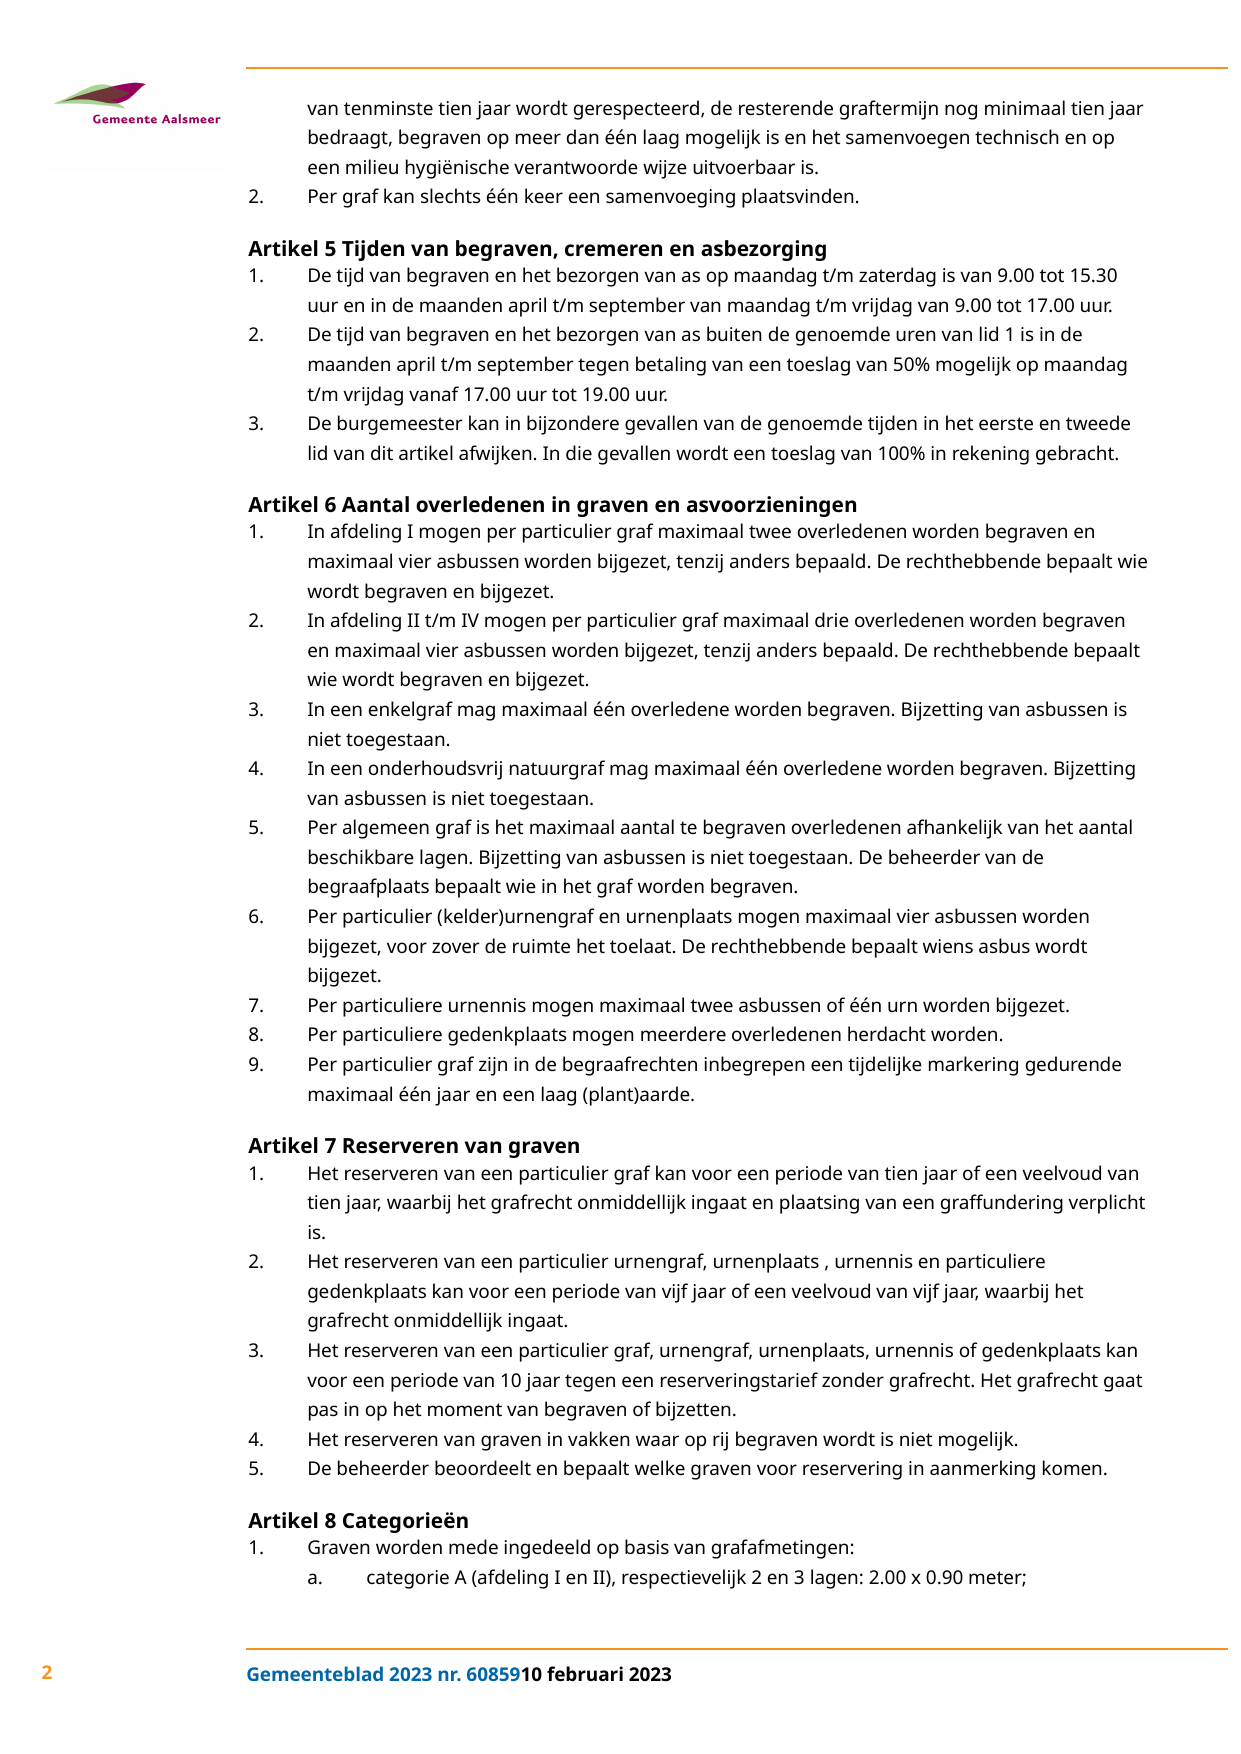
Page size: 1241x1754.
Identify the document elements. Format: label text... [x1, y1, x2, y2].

list Het reserveren van een particulier urnengraf, urnenplaats , urnennis en particuliere gedenkplaats kan voor een periode van vijf jaar of een veelvoud van vijf jaar, waarbij het grafrecht onmiddellijk ingaat. [248, 1248, 1152, 1333]
list Het reserveren van een particulier graf kan voor een periode van tien jaar of een veelvoud van tien jaar, waarbij het grafrecht onmiddellijk ingaat en plaatsing van een graffundering verplicht is. [248, 1160, 1152, 1244]
list De tijd van begraven en het bezorgen van as buiten de genoemde uren van lid 1 is in de maanden april t/m september tegen betaling van een toeslag van 50% mogelijk op maandag t/m vrijdag vanaf 17.00 uur tot 19.00 uur. [248, 322, 1152, 406]
list Per graf kan slechts één keer een samenvoeging plaatsvinden. [248, 183, 1152, 209]
list In een onderhoudsvrij natuurgraf mag maximaal één overledene worden begraven. Bijzetting van asbussen is niet toegestaan. [248, 755, 1152, 811]
list Graven worden mede ingedeeld op basis van grafafmetingen: [248, 1534, 1152, 1560]
list Per particuliere urnennis mogen maximaal twee asbussen of één urn worden bijgezet. [248, 992, 1152, 1018]
text Artikel 7 Reserveren van graven [248, 1131, 1152, 1160]
list Per particulier (kelder)urnengraf en urnenplaats mogen maximaal vier asbussen worden bijgezet, voor zover de ruimte het toelaat. De rechthebbende bepaalt wiens asbus wordt bijgezet. [248, 903, 1152, 988]
list van tenminste tien jaar wordt gerespecteerd, de resterende graftermijn nog minimaal tien jaar bedraagt, begraven op meer dan één laag mogelijk is en het samenvoegen technisch en op een milieu hygiënische verantwoorde wijze uitvoerbaar is. [248, 95, 1152, 180]
picture [41, 47, 231, 172]
list De beheerder beoordeelt en bepaalt welke graven voor reservering in aanmerking komen. [248, 1456, 1152, 1481]
list Per particulier graf zijn in de begraafrechten inbegrepen een tijdelijke markering gedurende maximaal één jaar en een laag (plant)aarde. [248, 1051, 1152, 1107]
list De tijd van begraven en het bezorgen van as op maandag t/m zaterdag is van 9.00 tot 15.30 uur en in de maanden april t/m september van maandag t/m vrijdag van 9.00 tot 17.00 uur. [248, 262, 1152, 318]
list In een enkelgraf mag maximaal één overledene worden begraven. Bijzetting van asbussen is niet toegestaan. [248, 696, 1152, 752]
list Het reserveren van graven in vakken waar op rij begraven wordt is niet mogelijk. [248, 1426, 1152, 1452]
list categorie A (afdeling I en II), respectievelijk 2 en 3 lagen: 2.00 x 0.90 meter; [307, 1564, 1152, 1590]
text Artikel 5 Tijden van begraven, cremeren en asbezorging [248, 234, 1152, 262]
list Het reserveren van een particulier graf, urnengraf, urnenplaats, urnennis of gedenkplaats kan voor een periode van 10 jaar tegen een reserveringstarief zonder grafrecht. Het grafrecht gaat pas in op het moment van begraven of bijzetten. [248, 1337, 1152, 1422]
text Artikel 6 Aantal overledenen in graven en asvoorzieningen [248, 490, 1152, 519]
list In afdeling I mogen per particulier graf maximaal twee overledenen worden begraven en maximaal vier asbussen worden bijgezet, tenzij anders bepaald. De rechthebbende bepaalt wie wordt begraven en bijgezet. [248, 519, 1152, 604]
list De burgemeester kan in bijzondere gevallen van de genoemde tijden in het eerste en tweede lid van dit artikel afwijken. In die gevallen wordt een toeslag van 100% in rekening gebracht. [248, 410, 1152, 466]
list Per algemeen graf is het maximaal aantal te begraven overledenen afhankelijk van het aantal beschikbare lagen. Bijzetting van asbussen is niet toegestaan. De beheerder van de begraafplaats bepaalt wie in het graf worden begraven. [248, 814, 1152, 899]
text Artikel 8 Categorieën [248, 1506, 1152, 1534]
list Per particuliere gedenkplaats mogen meerdere overledenen herdacht worden. [248, 1022, 1152, 1047]
list In afdeling II t/m IV mogen per particulier graf maximaal drie overledenen worden begraven en maximaal vier asbussen worden bijgezet, tenzij anders bepaald. De rechthebbende bepaalt wie wordt begraven en bijgezet. [248, 607, 1152, 692]
